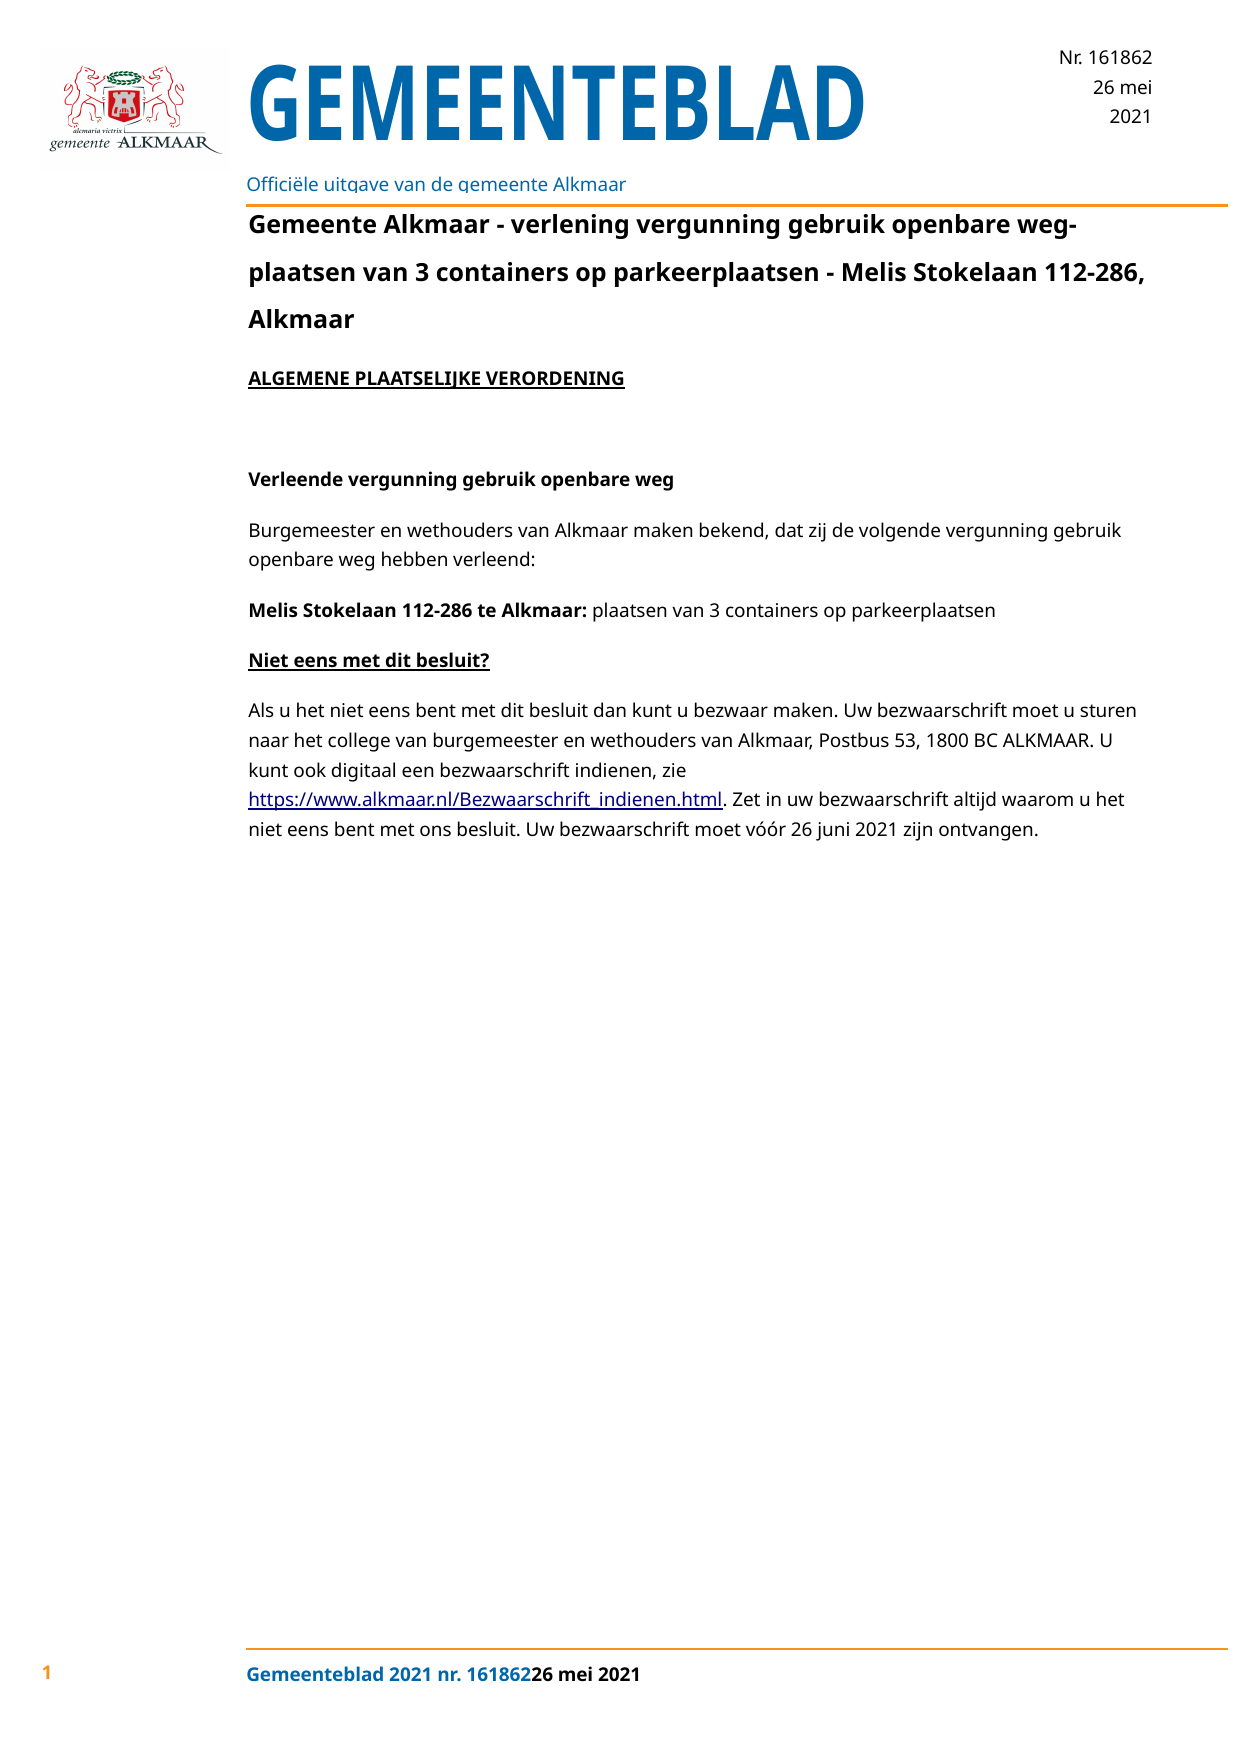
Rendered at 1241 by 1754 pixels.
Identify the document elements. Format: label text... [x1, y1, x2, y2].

text Gemeente Alkmaar - verlening vergunning gebruik openbare weg- plaatsen van 3 containers op parkeerplaatsen - Melis Stokelaan 112-286, Alkmaar [248, 207, 1152, 336]
text ALGEMENE PLAATSELIJKE VERORDENING [248, 366, 1152, 391]
picture [41, 47, 231, 172]
text Als u het niet eens bent met dit besluit dan kunt u bezwaar maken. Uw bezwaarschrift moet u sturen naar het college van burgemeester en wethouders van Alkmaar, Postbus 53, 1800 BC ALKMAAR. U kunt ook digitaal een bezwaarschrift indienen, zie https://www.alkmaar.nl/Bezwaarschrift_indienen.html. Zet in uw bezwaarschrift altijd waarom u het niet eens bent met ons besluit. Uw bezwaarschrift moet vóór 26 juni 2021 zijn ontvangen. [248, 698, 1152, 842]
text Burgemeester en wethouders van Alkmaar maken bekend, dat zij de volgende vergunning gebruik openbare weg hebben verleend: [248, 517, 1152, 572]
text Verleende vergunning gebruik openbare weg [248, 466, 1152, 492]
text Melis Stokelaan 112-286 te Alkmaar: plaatsen van 3 containers op parkeerplaatsen [248, 597, 1152, 622]
text Niet eens met dit besluit? [248, 647, 1152, 673]
